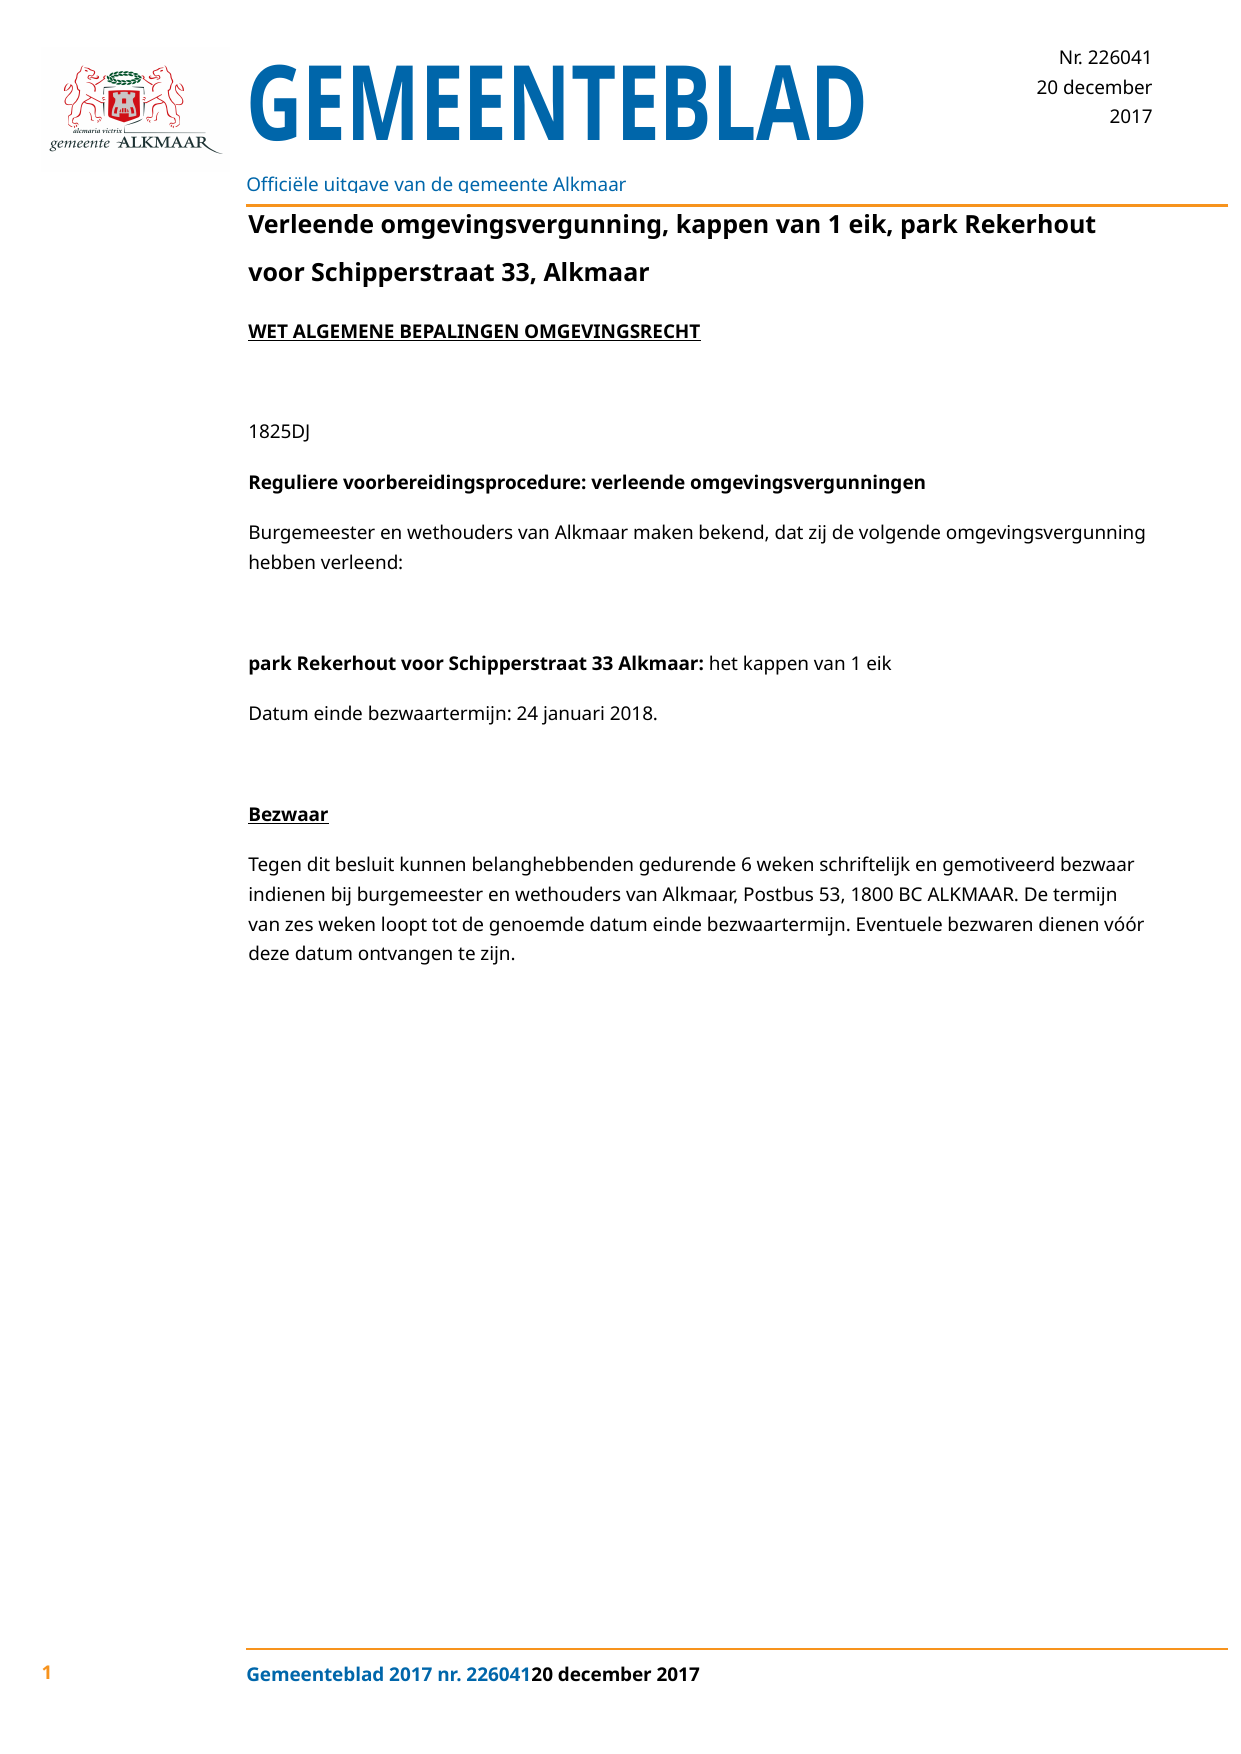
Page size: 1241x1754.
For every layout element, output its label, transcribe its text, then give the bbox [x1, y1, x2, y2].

text Reguliere voorbereidingsprocedure: verleende omgevingsvergunningen [248, 469, 1152, 495]
text Tegen dit besluit kunnen belanghebbenden gedurende 6 weken schriftelijk en gemotiveerd bezwaar indienen bij burgemeester en wethouders van Alkmaar, Postbus 53, 1800 BC ALKMAAR. De termijn van zes weken loopt tot de genoemde datum einde bezwaartermijn. Eventuele bezwaren dienen vóór deze datum ontvangen te zijn. [248, 852, 1152, 966]
text WET ALGEMENE BEPALINGEN OMGEVINGSRECHT [248, 318, 1152, 344]
picture [41, 47, 231, 172]
text Datum einde bezwaartermijn: 24 januari 2018. [248, 700, 1152, 726]
text Burgemeester en wethouders van Alkmaar maken bekend, dat zij de volgende omgevingsvergunning hebben verleend: [248, 519, 1152, 575]
text Verleende omgevingsvergunning, kappen van 1 eik, park Rekerhout voor Schipperstraat 33, Alkmaar [248, 207, 1152, 288]
text Bezwaar [248, 801, 1152, 827]
text 1825DJ [248, 419, 1152, 444]
text park Rekerhout voor Schipperstraat 33 Alkmaar: het kappen van 1 eik [248, 650, 1152, 676]
